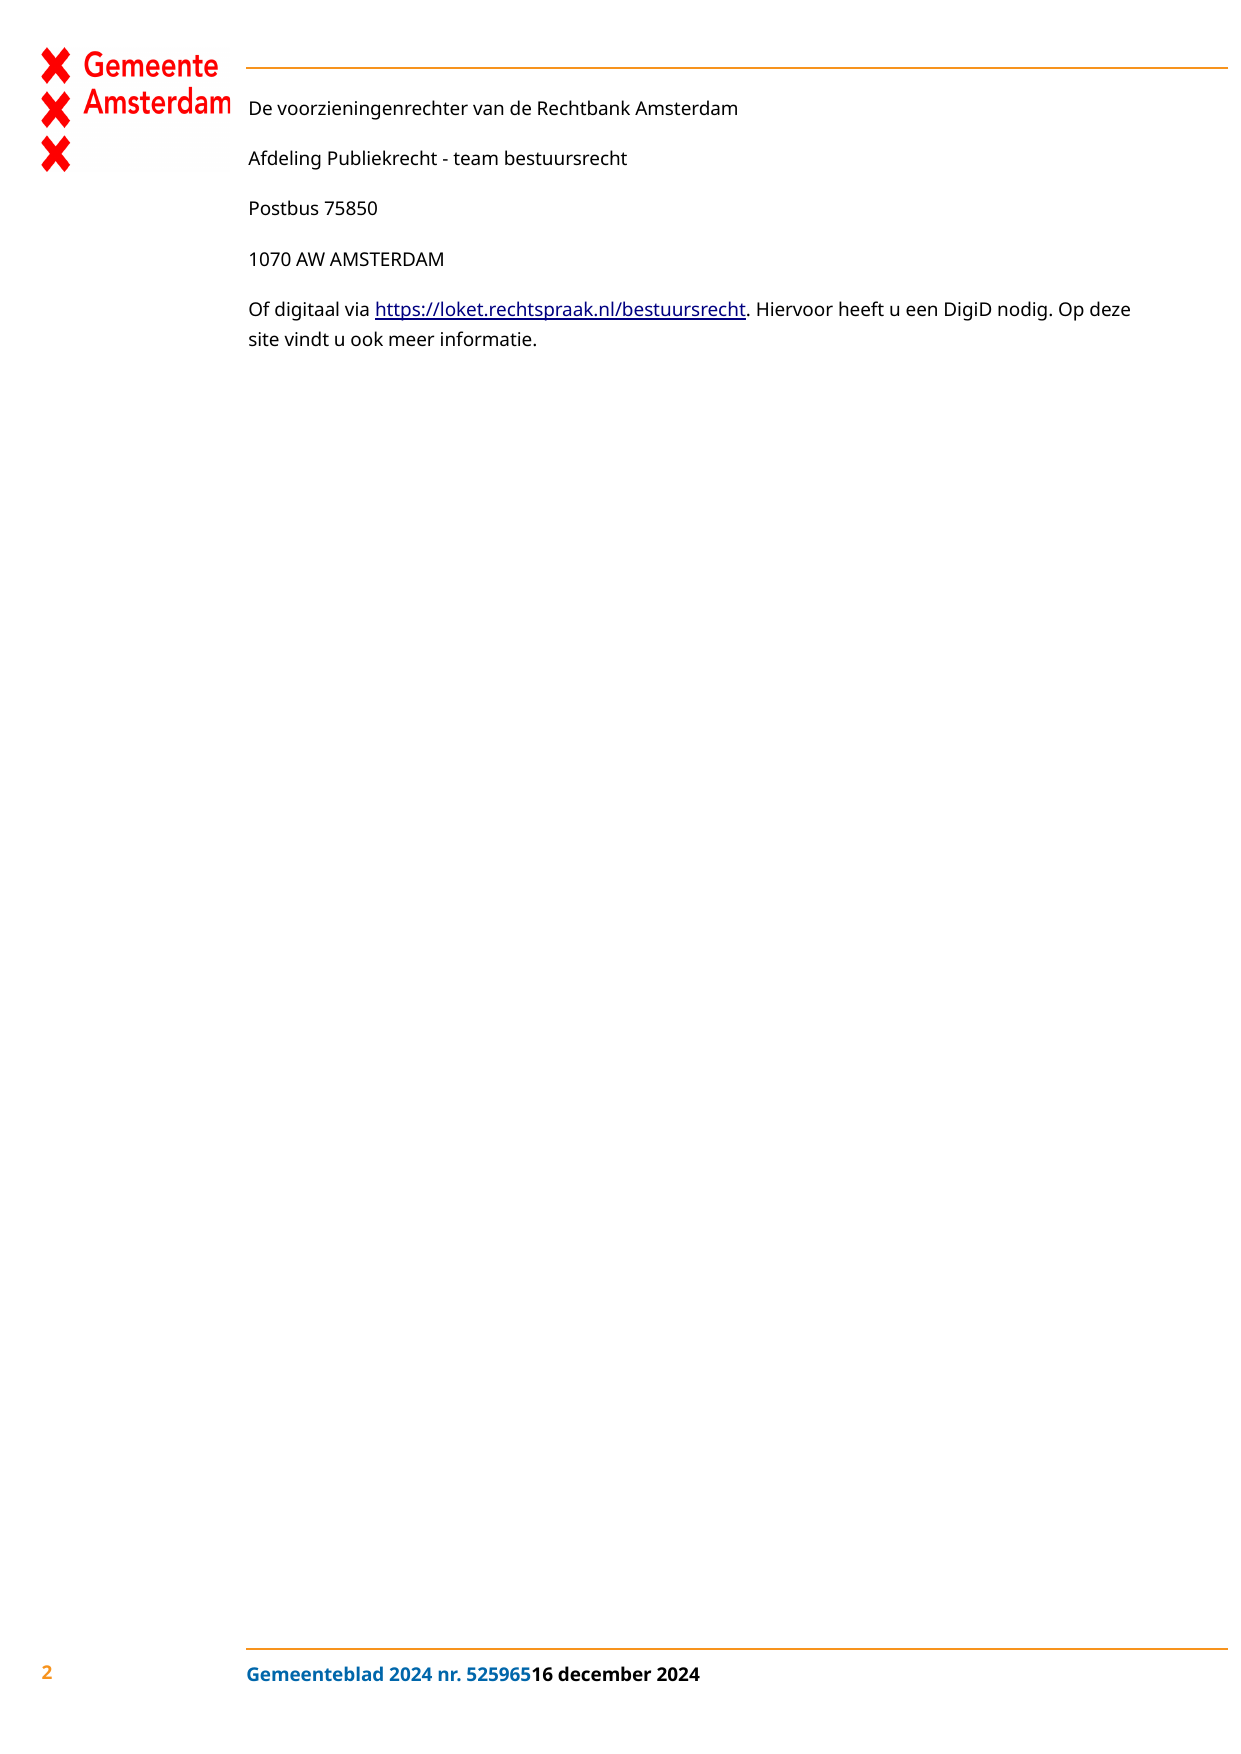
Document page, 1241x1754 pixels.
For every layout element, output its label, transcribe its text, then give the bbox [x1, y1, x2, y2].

text 1070 AW AMSTERDAM [248, 246, 1152, 272]
text Of digitaal via https://loket.rechtspraak.nl/bestuursrecht. Hiervoor heeft u een DigiD nodig. Op deze site vindt u ook meer informatie. [248, 296, 1152, 352]
text Postbus 75850 [248, 196, 1152, 221]
text Afdeling Publiekrecht - team bestuursrecht [248, 145, 1152, 171]
text De voorzieningenrechter van de Rechtbank Amsterdam [248, 95, 1152, 121]
picture [41, 47, 231, 172]
